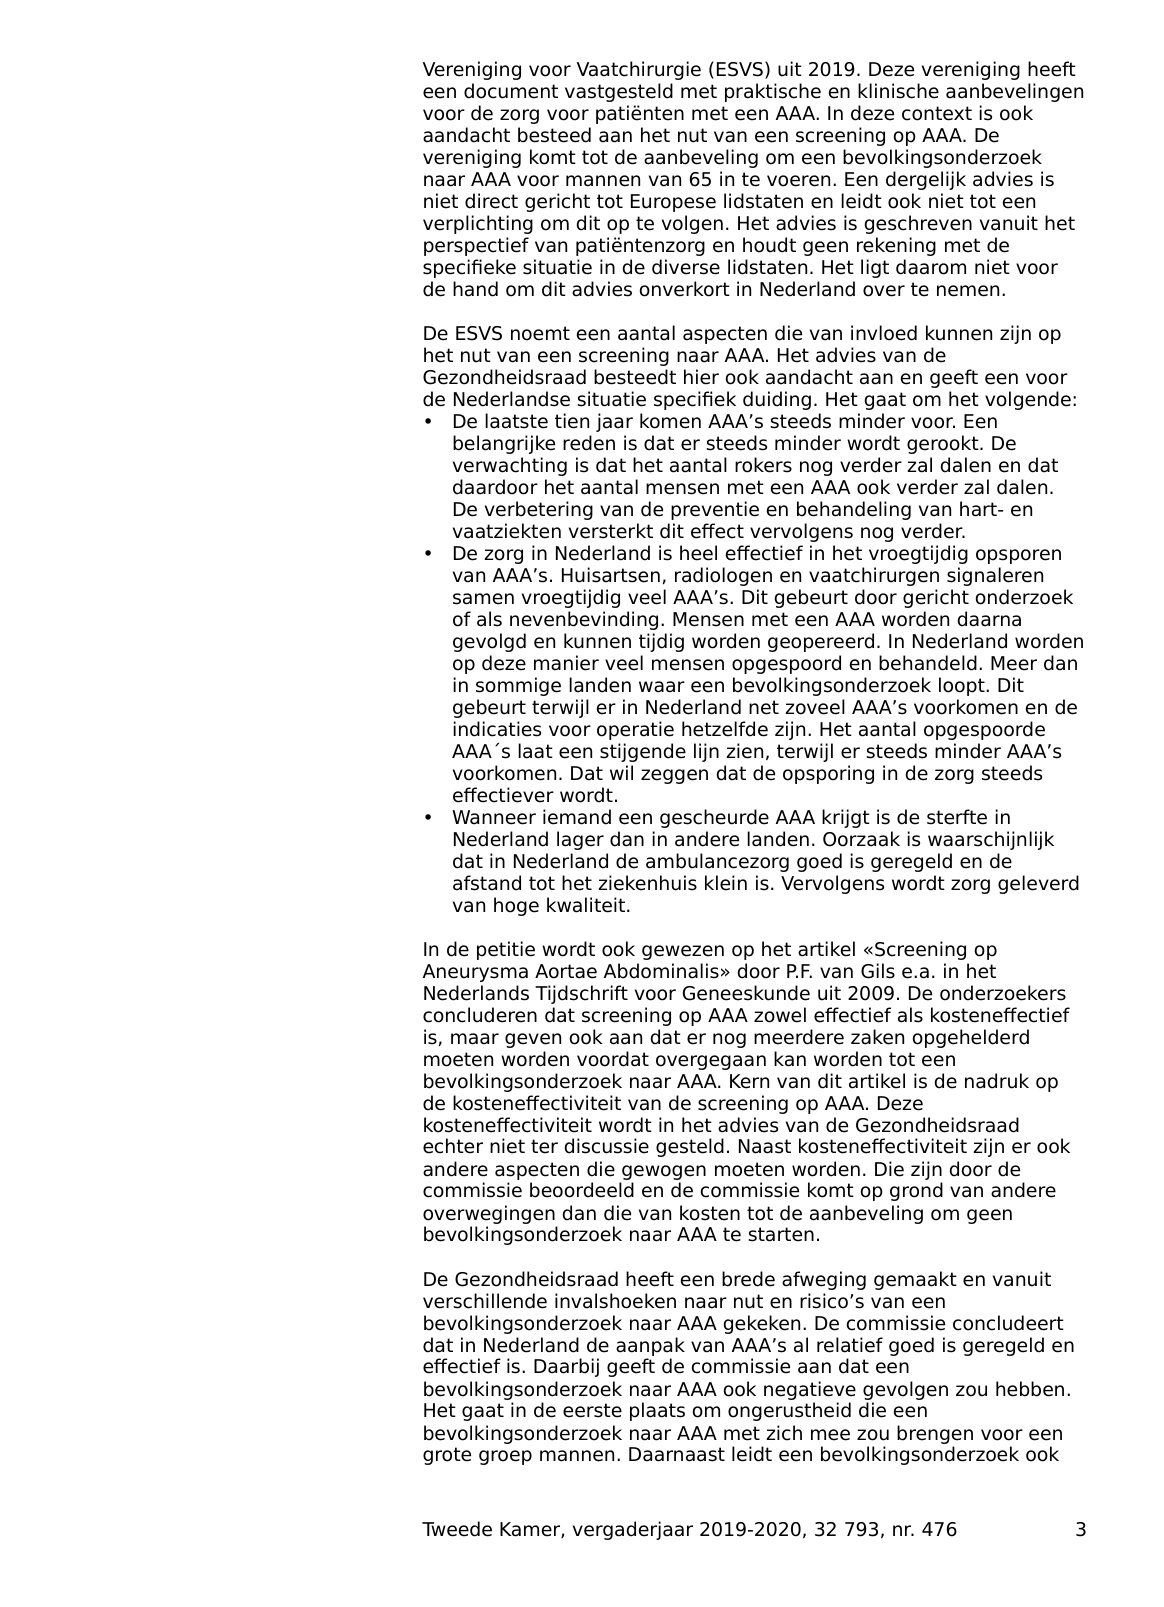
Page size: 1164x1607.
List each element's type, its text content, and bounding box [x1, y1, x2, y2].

text • De laatste tien jaar komen AAA’s steeds minder voor. Een belangrijke reden is dat er steeds minder wordt gerookt. De verwachting is dat het aantal rokers nog verder zal dalen en dat daardoor het aantal mensen met een AAA ook verder zal dalen. De verbetering van de preventie en behandeling van hart- en vaatziekten versterkt dit effect vervolgens nog verder. [422, 411, 1087, 543]
text • Wanneer iemand een gescheurde AAA krijgt is de sterfte in Nederland lager dan in andere landen. Oorzaak is waarschijnlijk dat in Nederland de ambulancezorg goed is geregeld en de afstand tot het ziekenhuis klein is. Vervolgens wordt zorg geleverd van hoge kwaliteit. [422, 807, 1087, 916]
text • De zorg in Nederland is heel effectief in het vroegtijdig opsporen van AAA’s. Huisartsen, radiologen en vaatchirurgen signaleren samen vroegtijdig veel AAA’s. Dit gebeurt door gericht onderzoek of als nevenbevinding. Mensen met een AAA worden daarna gevolgd en kunnen tijdig worden geopereerd. In Nederland worden op deze manier veel mensen opgespoord en behandeld. Meer dan in sommige landen waar een bevolkingsonderzoek loopt. Dit gebeurt terwijl er in Nederland net zoveel AAA’s voorkomen en de indicaties voor operatie hetzelfde zijn. Het aantal opgespoorde AAA´s laat een stijgende lijn zien, terwijl er steeds minder AAA’s voorkomen. Dat wil zeggen dat de opsporing in de zorg steeds effectiever wordt. [422, 543, 1087, 807]
text De ESVS noemt een aantal aspecten die van invloed kunnen zijn op het nut van een screening naar AAA. Het advies van de Gezondheidsraad besteedt hier ook aandacht aan en geeft een voor de Nederlandse situatie specifiek duiding. Het gaat om het volgende: [422, 323, 1087, 411]
text De Gezondheidsraad heeft een brede afweging gemaakt en vanuit verschillende invalshoeken naar nut en risico’s van een bevolkingsonderzoek naar AAA gekeken. De commissie concludeert dat in Nederland de aanpak van AAA’s al relatief goed is geregeld en effectief is. Daarbij geeft de commissie aan dat een bevolkingsonderzoek naar AAA ook negatieve gevolgen zou hebben. Het gaat in de eerste plaats om ongerustheid die een bevolkingsonderzoek naar AAA met zich mee zou brengen voor een grote groep mannen. Daarnaast leidt een bevolkingsonderzoek ook [422, 1268, 1087, 1466]
text Vereniging voor Vaatchirurgie (ESVS) uit 2019. Deze vereniging heeft een document vastgesteld met praktische en klinische aanbevelingen voor de zorg voor patiënten met een AAA. In deze context is ook aandacht besteed aan het nut van een screening op AAA. De vereniging komt tot de aanbeveling om een bevolkingsonderzoek naar AAA voor mannen van 65 in te voeren. Een dergelijk advies is niet direct gericht tot Europese lidstaten en leidt ook niet tot een verplichting om dit op te volgen. Het advies is geschreven vanuit het perspectief van patiëntenzorg en houdt geen rekening met de specifieke situatie in de diverse lidstaten. Het ligt daarom niet voor de hand om dit advies onverkort in Nederland over te nemen. [422, 59, 1087, 301]
text In de petitie wordt ook gewezen op het artikel «Screening op Aneurysma Aortae Abdominalis» door P.F. van Gils e.a. in het Nederlands Tijdschrift voor Geneeskunde uit 2009. De onderzoekers concluderen dat screening op AAA zowel effectief als kosteneffectief is, maar geven ook aan dat er nog meerdere zaken opgehelderd moeten worden voordat overgegaan kan worden tot een bevolkingsonderzoek naar AAA. Kern van dit artikel is de nadruk op de kosteneffectiviteit van de screening op AAA. Deze kosteneffectiviteit wordt in het advies van de Gezondheidsraad echter niet ter discussie gesteld. Naast kosteneffectiviteit zijn er ook andere aspecten die gewogen moeten worden. Die zijn door de commissie beoordeeld en de commissie komt op grond van andere overwegingen dan die van kosten tot de aanbeveling om geen bevolkingsonderzoek naar AAA te starten. [422, 939, 1087, 1246]
